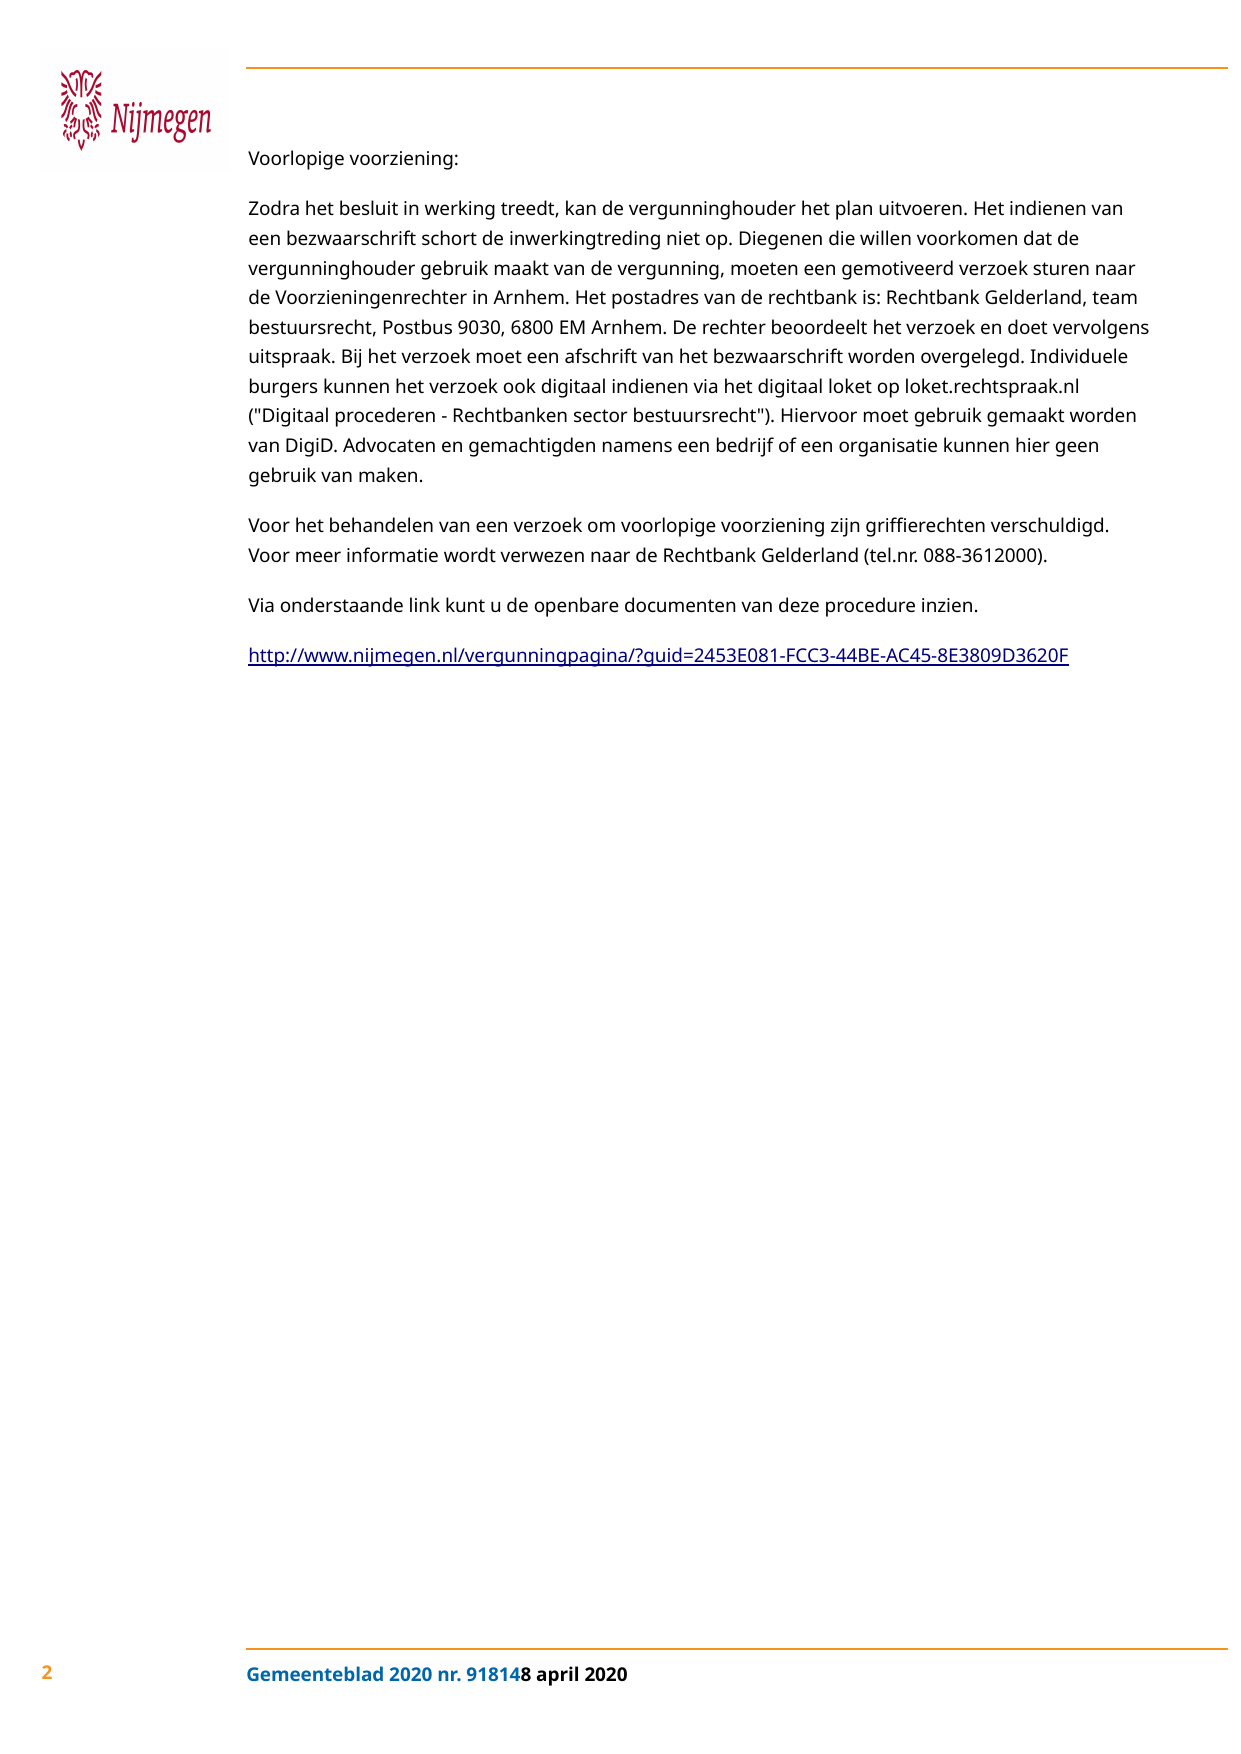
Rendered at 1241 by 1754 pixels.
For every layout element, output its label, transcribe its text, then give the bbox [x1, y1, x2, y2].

text Zodra het besluit in werking treedt, kan de vergunninghouder het plan uitvoeren. Het indienen van een bezwaarschrift schort de inwerkingtreding niet op. Diegenen die willen voorkomen dat de vergunninghouder gebruik maakt van de vergunning, moeten een gemotiveerd verzoek sturen naar de Voorzieningenrechter in Arnhem. Het postadres van de rechtbank is: Rechtbank Gelderland, team bestuursrecht, Postbus 9030, 6800 EM Arnhem. De rechter beoordeelt het verzoek en doet vervolgens uitspraak. Bij het verzoek moet een afschrift van het bezwaarschrift worden overgelegd. Individuele burgers kunnen het verzoek ook digitaal indienen via het digitaal loket op loket.rechtspraak.nl ("Digitaal procederen - Rechtbanken sector bestuursrecht"). Hiervoor moet gebruik gemaakt worden van DigiD. Advocaten en gemachtigden namens een bedrijf of een organisatie kunnen hier geen gebruik van maken. [248, 196, 1152, 488]
text http://www.nijmegen.nl/vergunningpagina/?guid=2453E081-FCC3-44BE-AC45-8E3809D3620F [248, 643, 1152, 668]
text Voor het behandelen van een verzoek om voorlopige voorziening zijn griffierechten verschuldigd. Voor meer informatie wordt verwezen naar de Rechtbank Gelderland (tel.nr. 088-3612000). [248, 512, 1152, 568]
text Voorlopige voorziening: [248, 145, 1152, 171]
picture [41, 47, 231, 172]
text Via onderstaande link kunt u de openbare documenten van deze procedure inzien. [248, 592, 1152, 618]
